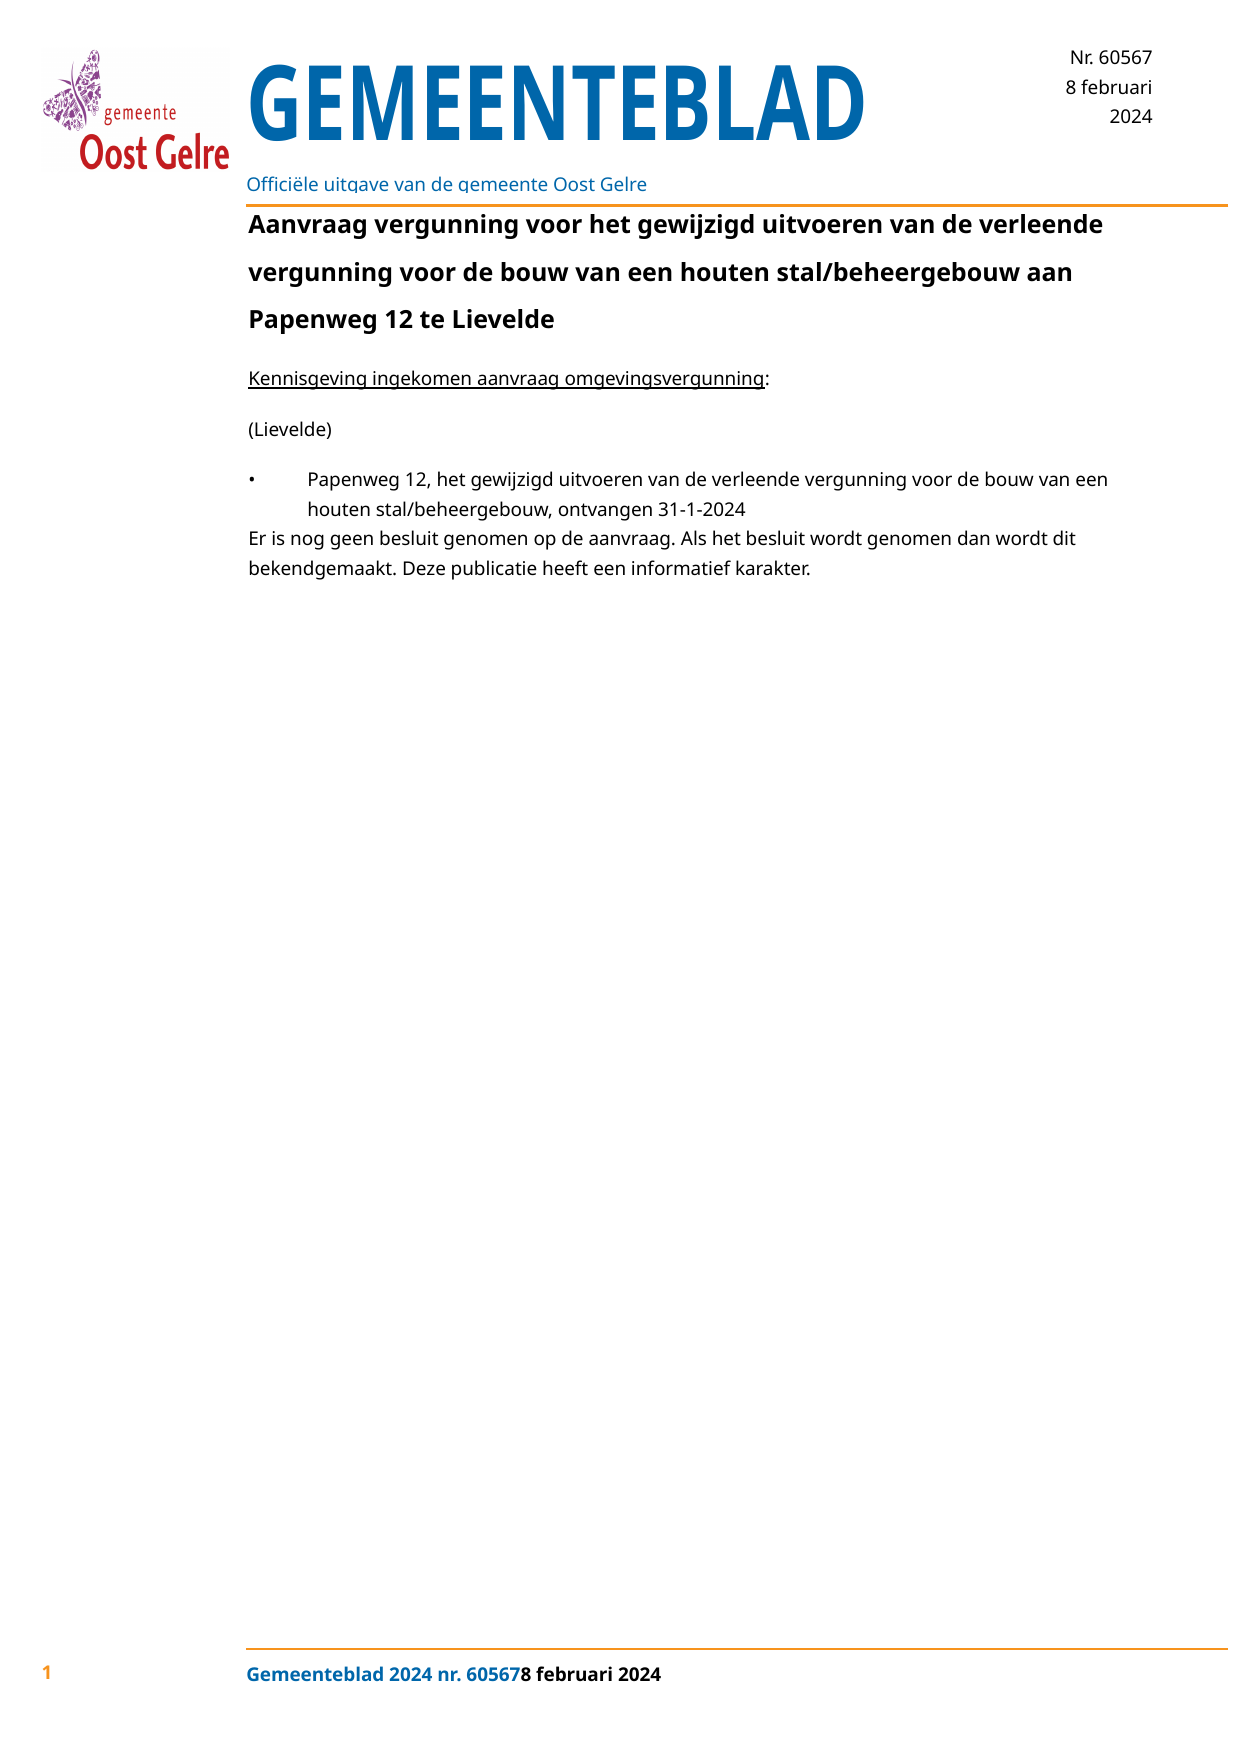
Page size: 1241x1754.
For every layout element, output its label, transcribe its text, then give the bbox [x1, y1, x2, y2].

text Kennisgeving ingekomen aanvraag omgevingsvergunning: [248, 366, 1152, 391]
text Aanvraag vergunning voor het gewijzigd uitvoeren van de verleende vergunning voor de bouw van een houten stal/beheergebouw aan Papenweg 12 te Lievelde [248, 207, 1152, 336]
list Papenweg 12, het gewijzigd uitvoeren van de verleende vergunning voor de bouw van een houten stal/beheergebouw, ontvangen 31-1-2024 [248, 466, 1152, 522]
picture [41, 47, 231, 172]
text (Lievelde) [248, 416, 1152, 442]
text Er is nog geen besluit genomen op de aanvraag. Als het besluit wordt genomen dan wordt dit bekendgemaakt. Deze publicatie heeft een informatief karakter. [248, 526, 1152, 581]
